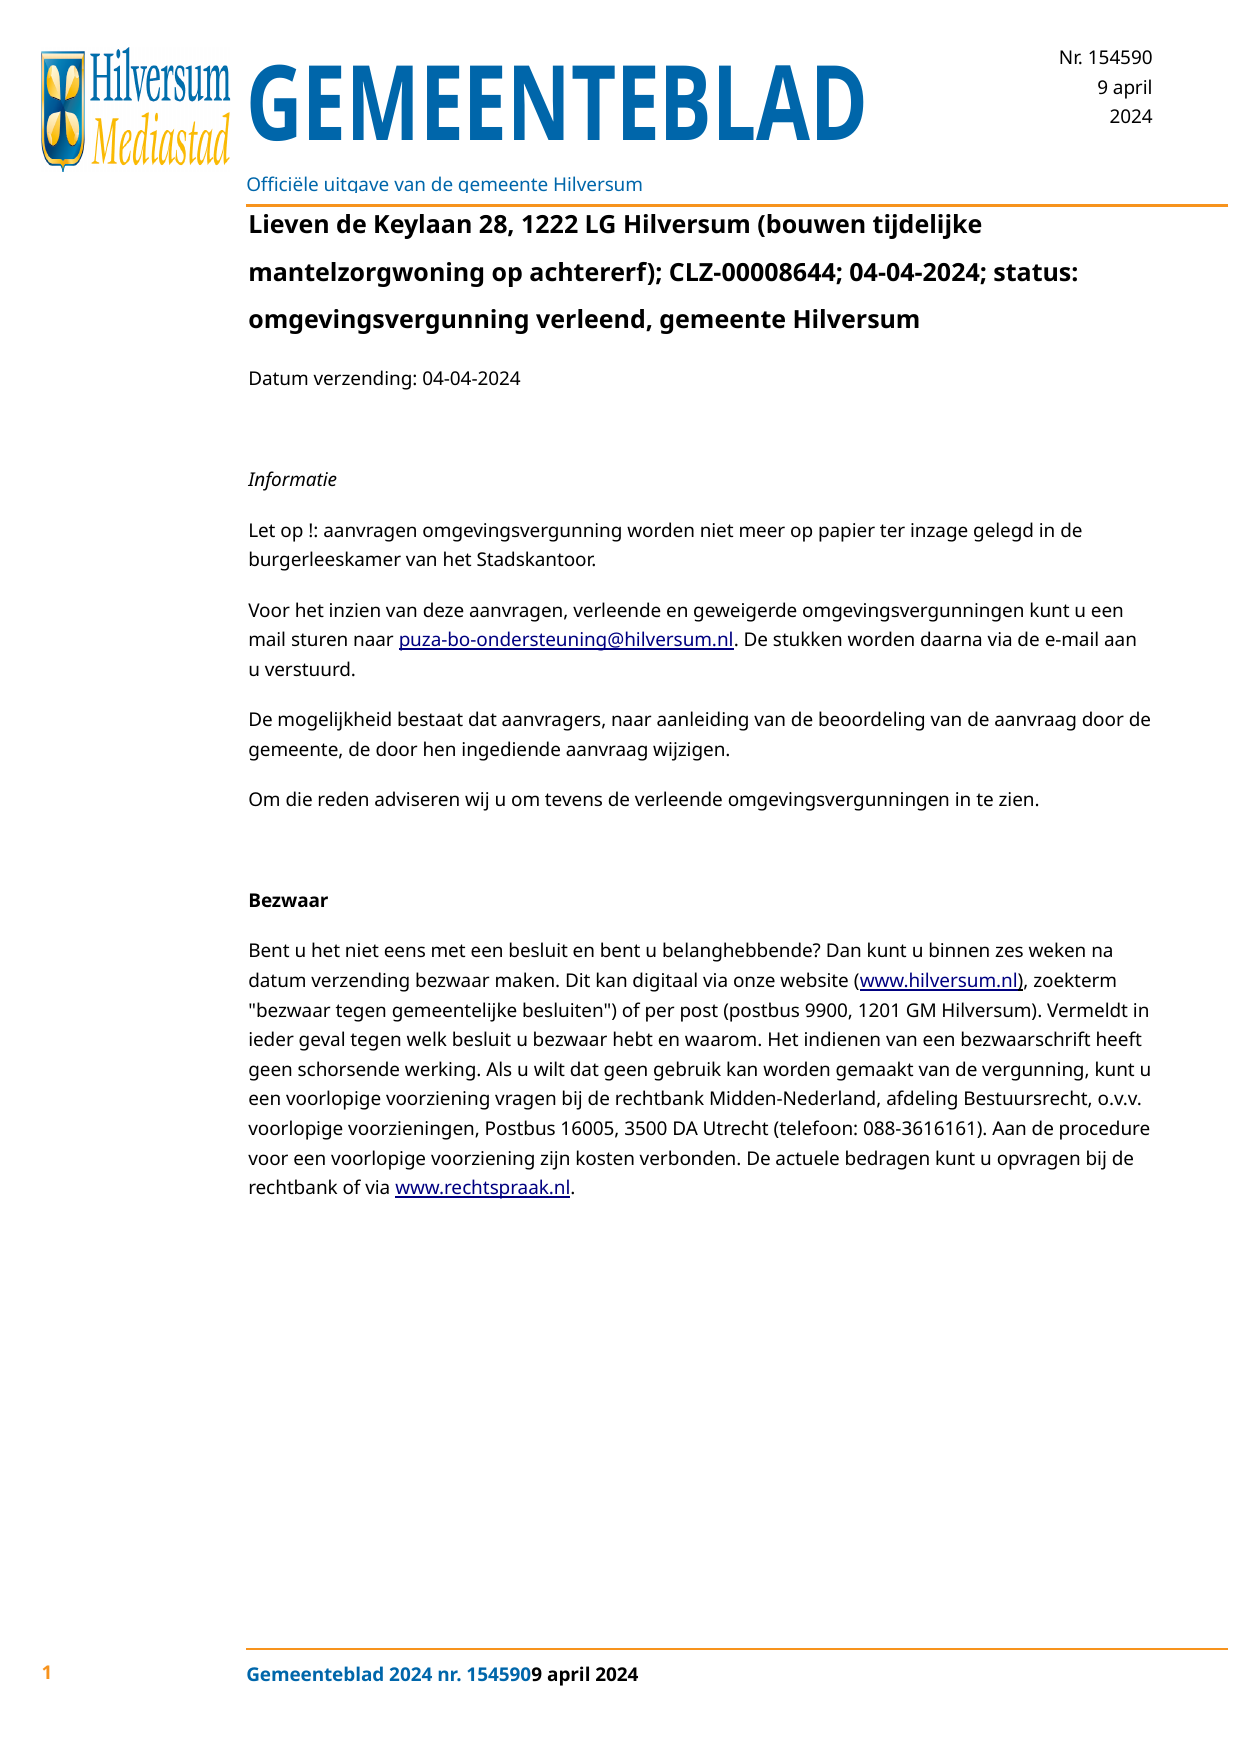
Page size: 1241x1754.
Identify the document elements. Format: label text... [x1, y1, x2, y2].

text Om die reden adviseren wij u om tevens de verleende omgevingsvergunningen in te zien. [248, 786, 1152, 812]
text De mogelijkheid bestaat dat aanvragers, naar aanleiding van de beoordeling van de aanvraag door de gemeente, de door hen ingediende aanvraag wijzigen. [248, 706, 1152, 762]
text Voor het inzien van deze aanvragen, verleende en geweigerde omgevingsvergunningen kunt u een mail sturen naar puza-bo-ondersteuning@hilversum.nl. De stukken worden daarna via de e-mail aan u verstuurd. [248, 597, 1152, 682]
text Datum verzending: 04-04-2024 [248, 366, 1152, 391]
text Bezwaar [248, 887, 1152, 913]
text Lieven de Keylaan 28, 1222 LG Hilversum (bouwen tijdelijke mantelzorgwoning op achtererf); CLZ-00008644; 04-04-2024; status: omgevingsvergunning verleend, gemeente Hilversum [248, 207, 1152, 336]
text Let op !: aanvragen omgevingsvergunning worden niet meer op papier ter inzage gelegd in de burgerleeskamer van het Stadskantoor. [248, 517, 1152, 572]
text Informatie [248, 466, 1152, 492]
picture [41, 47, 231, 172]
text Bent u het niet eens met een besluit en bent u belanghebbende? Dan kunt u binnen zes weken na datum verzending bezwaar maken. Dit kan digitaal via onze website (www.hilversum.nl), zoekterm "bezwaar tegen gemeentelijke besluiten") of per post (postbus 9900, 1201 GM Hilversum). Vermeldt in ieder geval tegen welk besluit u bezwaar hebt en waarom. Het indienen van een bezwaarschrift heeft geen schorsende werking. Als u wilt dat geen gebruik kan worden gemaakt van de vergunning, kunt u een voorlopige voorziening vragen bij de rechtbank Midden-Nederland, afdeling Bestuursrecht, o.v.v. voorlopige voorzieningen, Postbus 16005, 3500 DA Utrecht (telefoon: 088-3616161). Aan de procedure voor een voorlopige voorziening zijn kosten verbonden. De actuele bedragen kunt u opvragen bij de rechtbank of via www.rechtspraak.nl. [248, 938, 1152, 1200]
